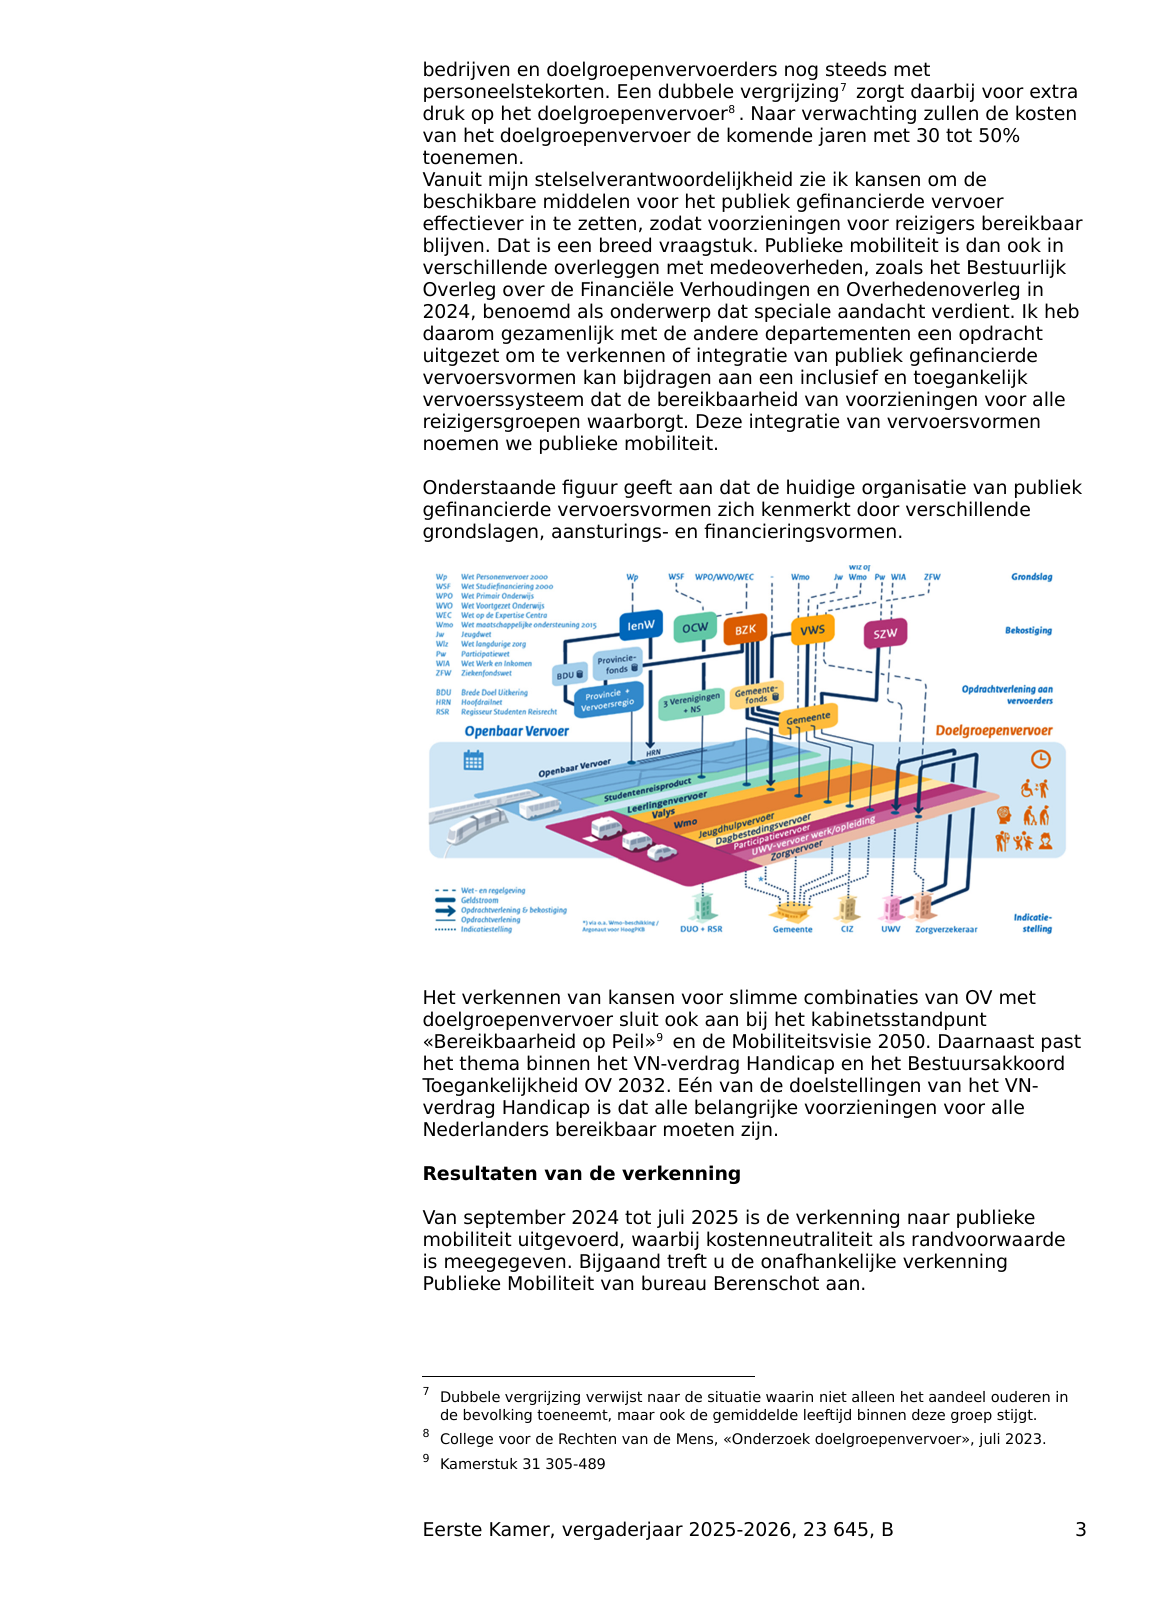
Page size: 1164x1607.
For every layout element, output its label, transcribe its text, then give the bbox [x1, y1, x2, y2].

text Het verkennen van kansen voor slimme combinaties van OV met doelgroepenvervoer sluit ook aan bij het kabinetsstandpunt «Bereikbaarheid op Peil» en de Mobiliteitsvisie 2050. Daarnaast past het thema binnen het VN-verdrag Handicap en het Bestuursakkoord Toegankelijkheid OV 2032. Eén van de doelstellingen van het VN-verdrag Handicap is dat alle belangrijke voorzieningen voor alle Nederlanders bereikbaar moeten zijn. [422, 987, 1087, 1141]
text bedrijven en doelgroepenvervoerders nog steeds met personeelstekorten. Een dubbele vergrijzing zorgt daarbij voor extra druk op het doelgroepenvervoer. Naar verwachting zullen de kosten van het doelgroepenvervoer de komende jaren met 30 tot 50% toenemen. [422, 59, 1087, 169]
text Van september 2024 tot juli 2025 is de verkenning naar publieke mobiliteit uitgevoerd, waarbij kostenneutraliteit als randvoorwaarde is meegegeven. Bijgaand treft u de onafhankelijke verkenning Publieke Mobiliteit van bureau Berenschot aan. [422, 1207, 1087, 1295]
text Kamerstuk 31 305-489 [422, 1452, 1087, 1474]
picture [422, 565, 1072, 943]
text Onderstaande figuur geeft aan dat de huidige organisatie van publiek gefinancierde vervoersvormen zich kenmerkt door verschillende grondslagen, aansturings- en financieringsvormen. [422, 477, 1087, 543]
text Vanuit mijn stelselverantwoordelijkheid zie ik kansen om de beschikbare middelen voor het publiek gefinancierde vervoer effectiever in te zetten, zodat voorzieningen voor reizigers bereikbaar blijven. Dat is een breed vraagstuk. Publieke mobiliteit is dan ook in verschillende overleggen met medeoverheden, zoals het Bestuurlijk Overleg over de Financiële Verhoudingen en Overhedenoverleg in 2024, benoemd als onderwerp dat speciale aandacht verdient. Ik heb daarom gezamenlijk met de andere departementen een opdracht uitgezet om te verkennen of integratie van publiek gefinancierde vervoersvormen kan bijdragen aan een inclusief en toegankelijk vervoerssysteem dat de bereikbaarheid van voorzieningen voor alle reizigersgroepen waarborgt. Deze integratie van vervoersvormen noemen we publieke mobiliteit. [422, 169, 1087, 455]
text College voor de Rechten van de Mens, «Onderzoek doelgroepenvervoer», juli 2023. [422, 1427, 1087, 1449]
text Dubbele vergrijzing verwijst naar de situatie waarin niet alleen het aandeel ouderen in de bevolking toeneemt, maar ook de gemiddelde leeftijd binnen deze groep stijgt. [422, 1385, 1087, 1424]
subtitle Resultaten van de verkenning [422, 1163, 1087, 1185]
